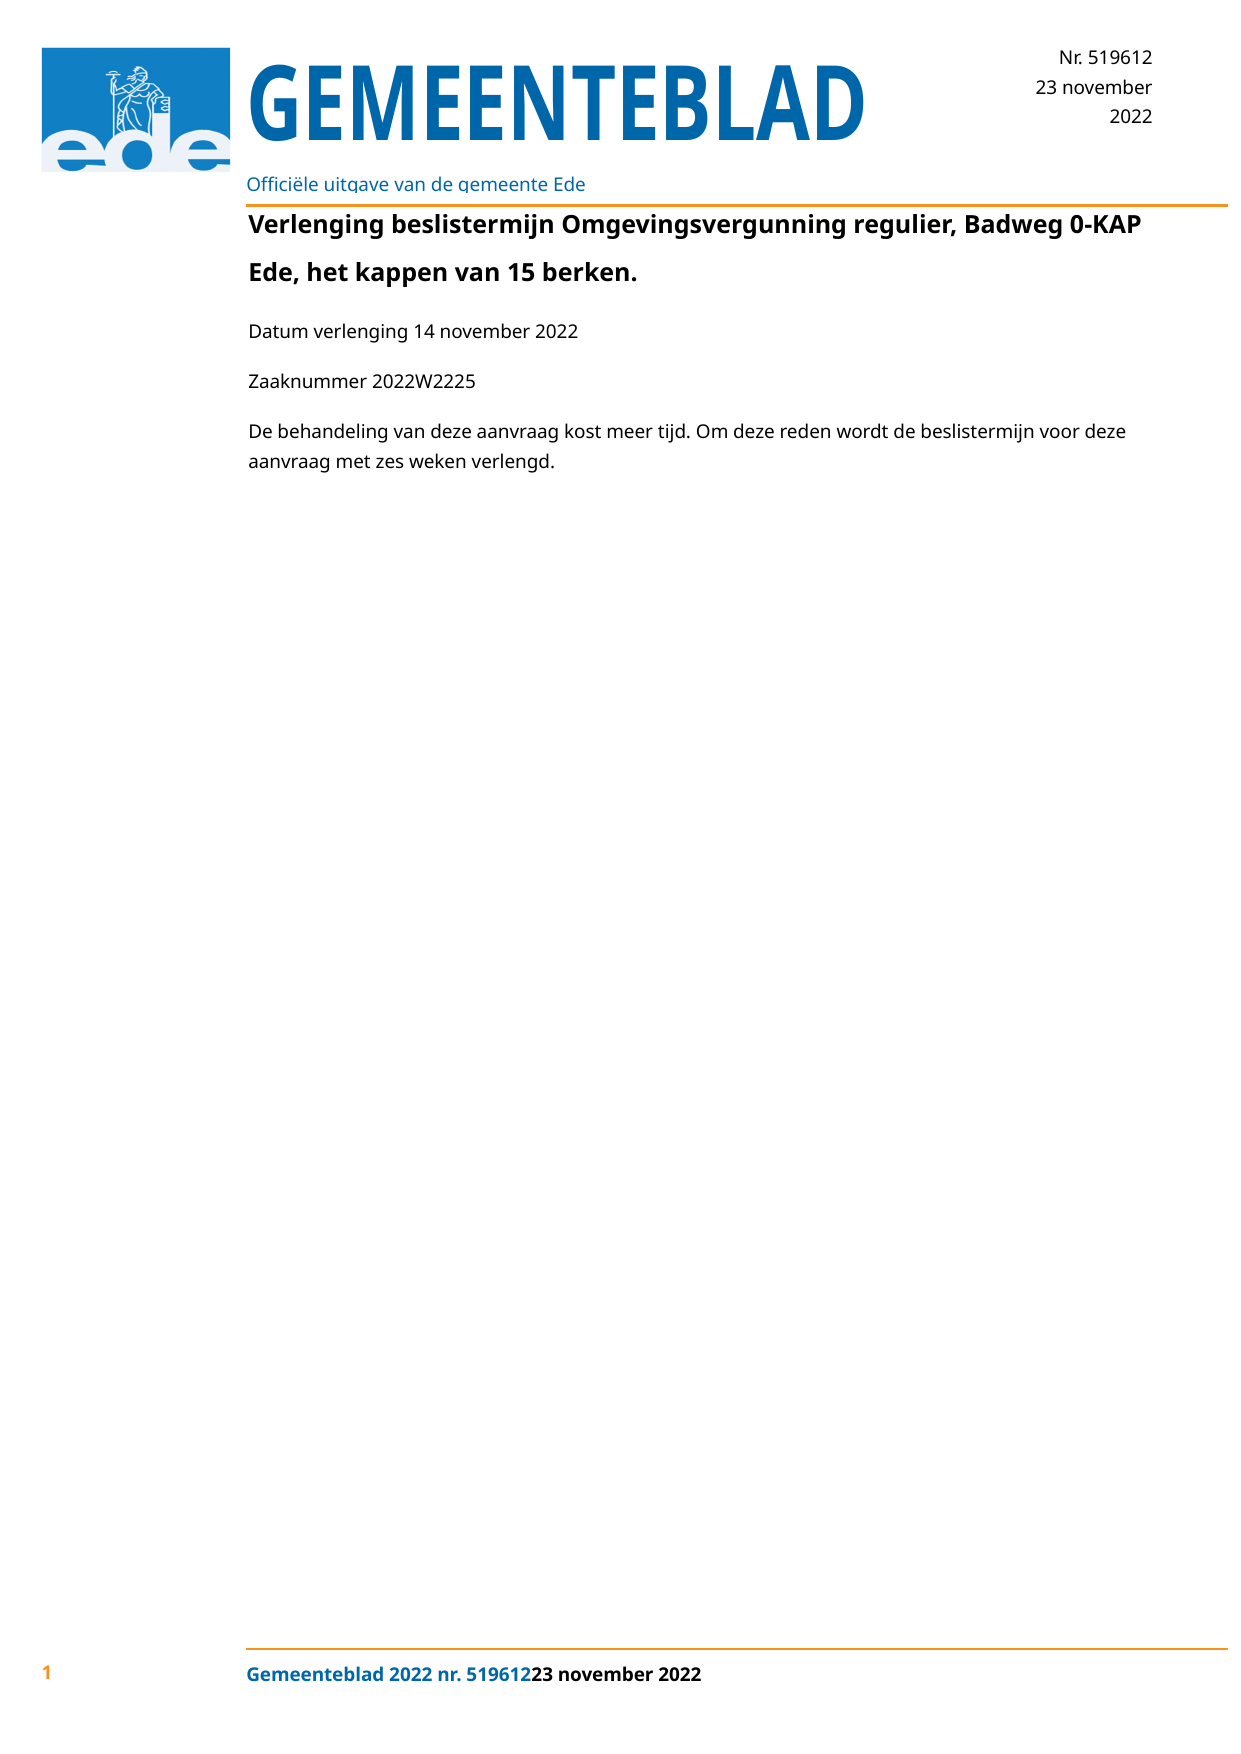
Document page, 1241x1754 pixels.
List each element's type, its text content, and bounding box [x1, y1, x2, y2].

text De behandeling van deze aanvraag kost meer tijd. Om deze reden wordt de beslistermijn voor deze aanvraag met zes weken verlengd. [248, 419, 1152, 474]
text Zaaknummer 2022W2225 [248, 368, 1152, 394]
picture [41, 47, 231, 172]
text Verlenging beslistermijn Omgevingsvergunning regulier, Badweg 0-KAP Ede, het kappen van 15 berken. [248, 207, 1152, 288]
text Datum verlenging 14 november 2022 [248, 318, 1152, 344]
